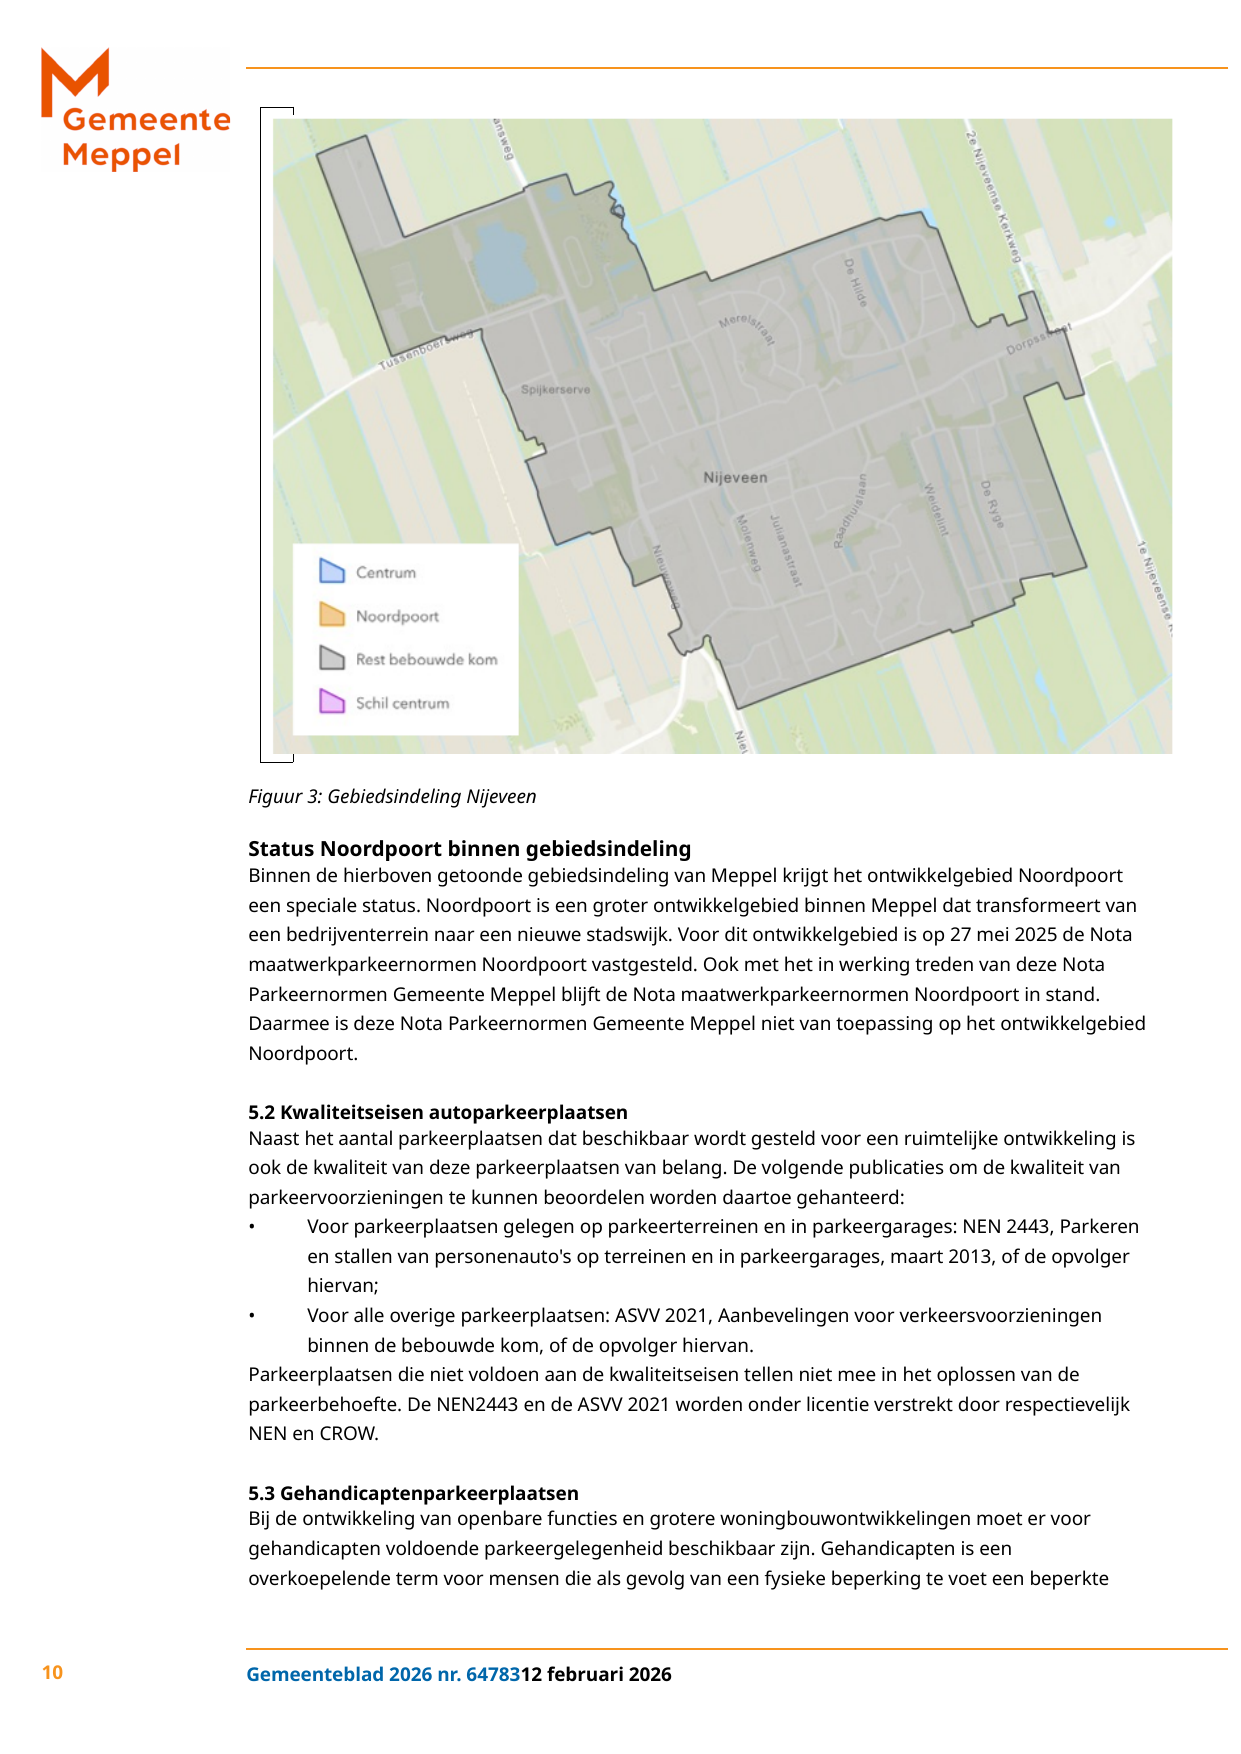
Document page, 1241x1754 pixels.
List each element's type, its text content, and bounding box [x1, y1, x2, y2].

text Binnen de hierboven getoonde gebiedsindeling van Meppel krijgt het ontwikkelgebied Noordpoort een speciale status. Noordpoort is een groter ontwikkelgebied binnen Meppel dat transformeert van een bedrijventerrein naar een nieuwe stadswijk. Voor dit ontwikkelgebied is op 27 mei 2025 de Nota maatwerkparkeernormen Noordpoort vastgesteld. Ook met het in werking treden van deze Nota Parkeernormen Gemeente Meppel blijft de Nota maatwerkparkeernormen Noordpoort in stand. Daarmee is deze Nota Parkeernormen Gemeente Meppel niet van toepassing op het ontwikkelgebied Noordpoort. [248, 862, 1152, 1066]
list Voor alle overige parkeerplaatsen: ASVV 2021, Aanbevelingen voor verkeersvoorzieningen binnen de bebouwde kom, of de opvolger hiervan. [248, 1302, 1152, 1358]
picture [41, 47, 231, 172]
text Naast het aantal parkeerplaatsen dat beschikbaar wordt gesteld voor een ruimtelijke ontwikkeling is ook de kwaliteit van deze parkeerplaatsen van belang. De volgende publicaties om de kwaliteit van parkeervoorzieningen te kunnen beoordelen worden daartoe gehanteerd: [248, 1125, 1152, 1210]
text 5.2 Kwaliteitseisen autoparkeerplaatsen [248, 1099, 1152, 1125]
text 5.3 Gehandicaptenparkeerplaatsen [248, 1480, 1152, 1506]
text Bij de ontwikkeling van openbare functies en grotere woningbouwontwikkelingen moet er voor gehandicapten voldoende parkeergelegenheid beschikbaar zijn. Gehandicapten is een overkoepelende term voor mensen die als gevolg van een fysieke beperking te voet een beperkte [248, 1506, 1152, 1590]
text Parkeerplaatsen die niet voldoen aan de kwaliteitseisen tellen niet mee in het oplossen van de parkeerbehoefte. De NEN2443 en de ASVV 2021 worden onder licentie verstrekt door respectievelijk NEN en CROW. [248, 1361, 1152, 1446]
list Voor parkeerplaatsen gelegen op parkeerterreinen en in parkeergarages: NEN 2443, Parkeren en stallen van personenauto's op terreinen en in parkeergarages, maart 2013, of de opvolger hiervan; [248, 1213, 1152, 1298]
text Figuur 3: Gebiedsindeling Nijeveen [248, 783, 1152, 809]
picture [268, 115, 1173, 754]
text Status Noordpoort binnen gebiedsindeling [248, 834, 1152, 862]
